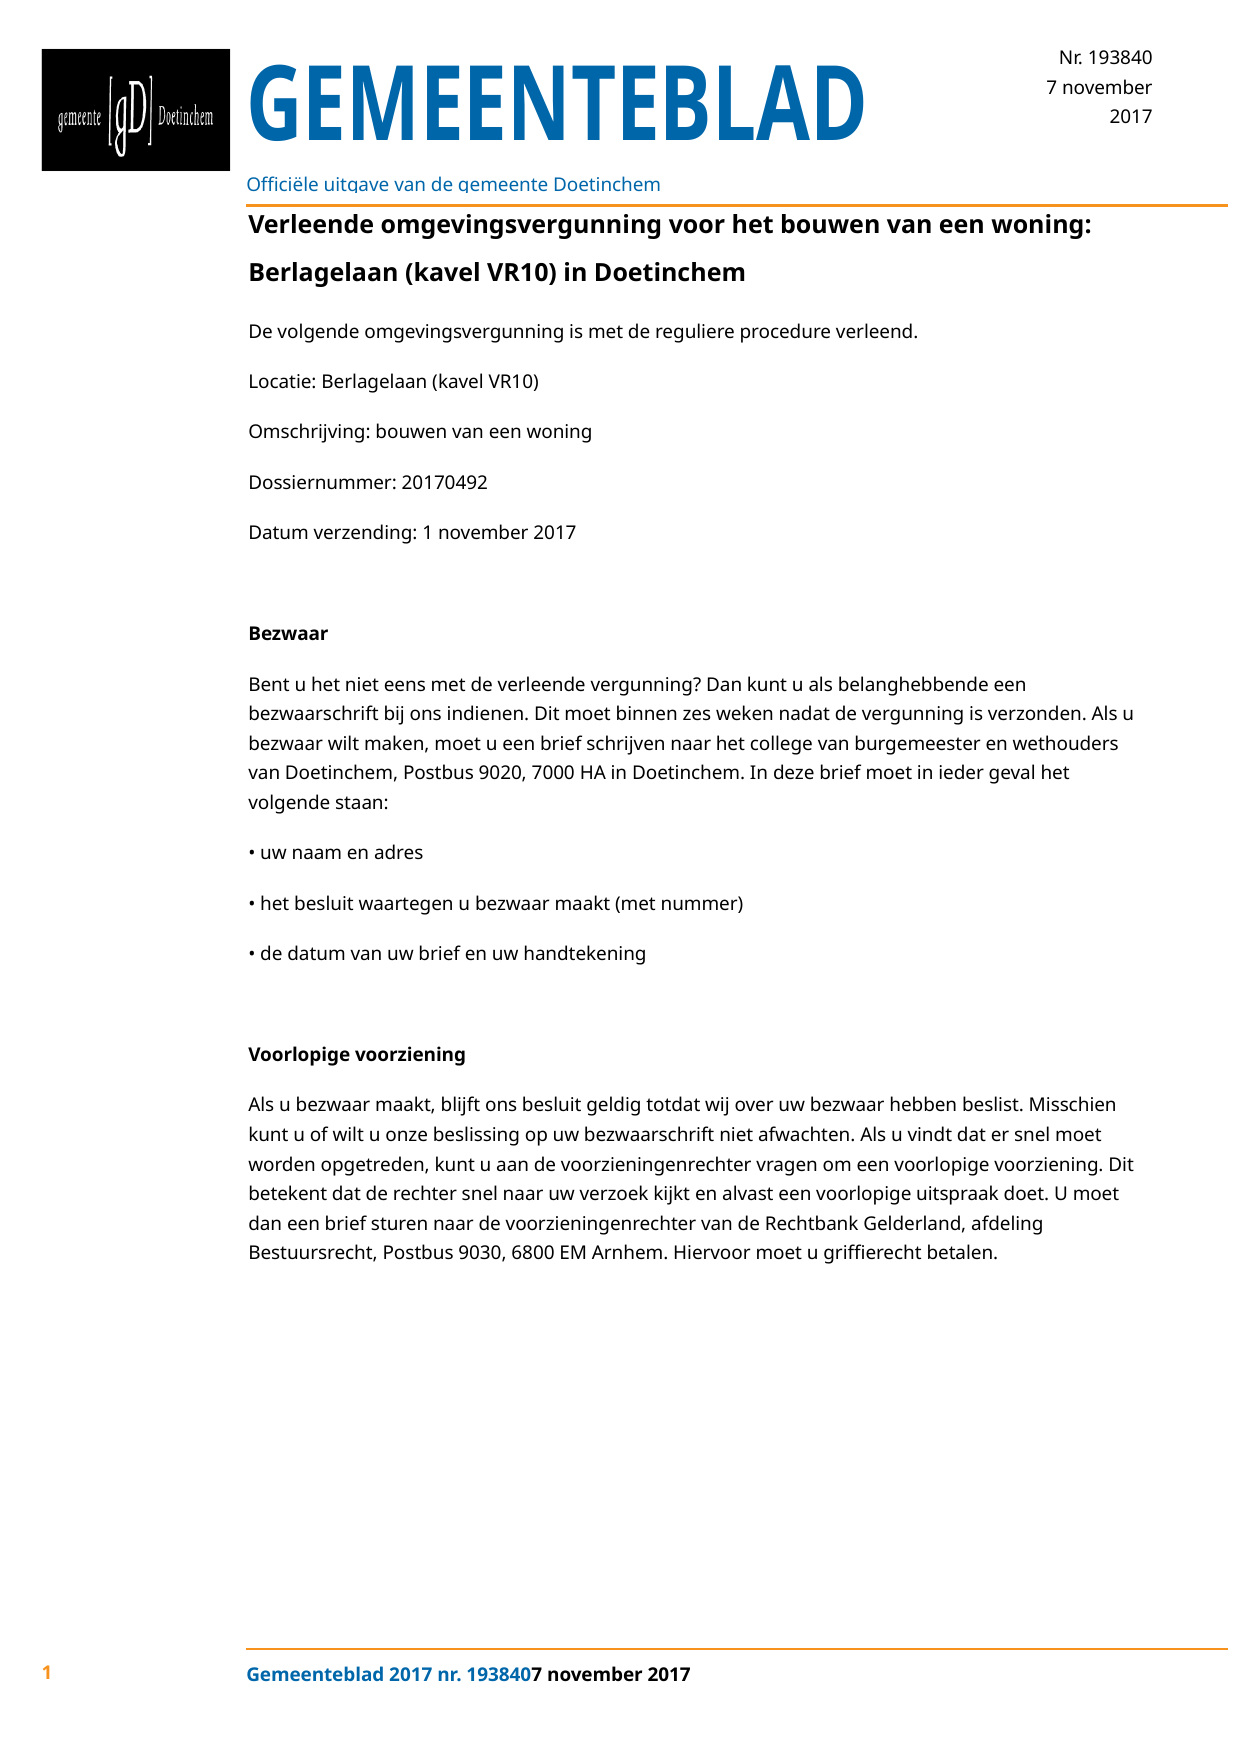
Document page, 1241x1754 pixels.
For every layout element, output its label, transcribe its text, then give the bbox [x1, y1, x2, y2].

text Als u bezwaar maakt, blijft ons besluit geldig totdat wij over uw bezwaar hebben beslist. Misschien kunt u of wilt u onze beslissing op uw bezwaarschrift niet afwachten. Als u vindt dat er snel moet worden opgetreden, kunt u aan de voorzieningenrechter vragen om een voorlopige voorziening. Dit betekent dat de rechter snel naar uw verzoek kijkt en alvast een voorlopige uitspraak doet. U moet dan een brief sturen naar de voorzieningenrechter van de Rechtbank Gelderland, afdeling Bestuursrecht, Postbus 9030, 6800 EM Arnhem. Hiervoor moet u griffierecht betalen. [248, 1092, 1152, 1265]
text Datum verzending: 1 november 2017 [248, 519, 1152, 545]
text Bent u het niet eens met de verleende vergunning? Dan kunt u als belanghebbende een bezwaarschrift bij ons indienen. Dit moet binnen zes weken nadat de vergunning is verzonden. Als u bezwaar wilt maken, moet u een brief schrijven naar het college van burgemeester en wethouders van Doetinchem, Postbus 9020, 7000 HA in Doetinchem. In deze brief moet in ieder geval het volgende staan: [248, 671, 1152, 815]
text Omschrijving: bouwen van een woning [248, 419, 1152, 444]
picture [41, 47, 231, 172]
text • het besluit waartegen u bezwaar maakt (met nummer) [248, 890, 1152, 916]
text Voorlopige voorziening [248, 1041, 1152, 1067]
text Dossiernummer: 20170492 [248, 469, 1152, 495]
text De volgende omgevingsvergunning is met de reguliere procedure verleend. [248, 318, 1152, 344]
text Locatie: Berlagelaan (kavel VR10) [248, 368, 1152, 394]
text Verleende omgevingsvergunning voor het bouwen van een woning: Berlagelaan (kavel VR10) in Doetinchem [248, 207, 1152, 288]
text • uw naam en adres [248, 839, 1152, 865]
text • de datum van uw brief en uw handtekening [248, 940, 1152, 966]
text Bezwaar [248, 620, 1152, 646]
